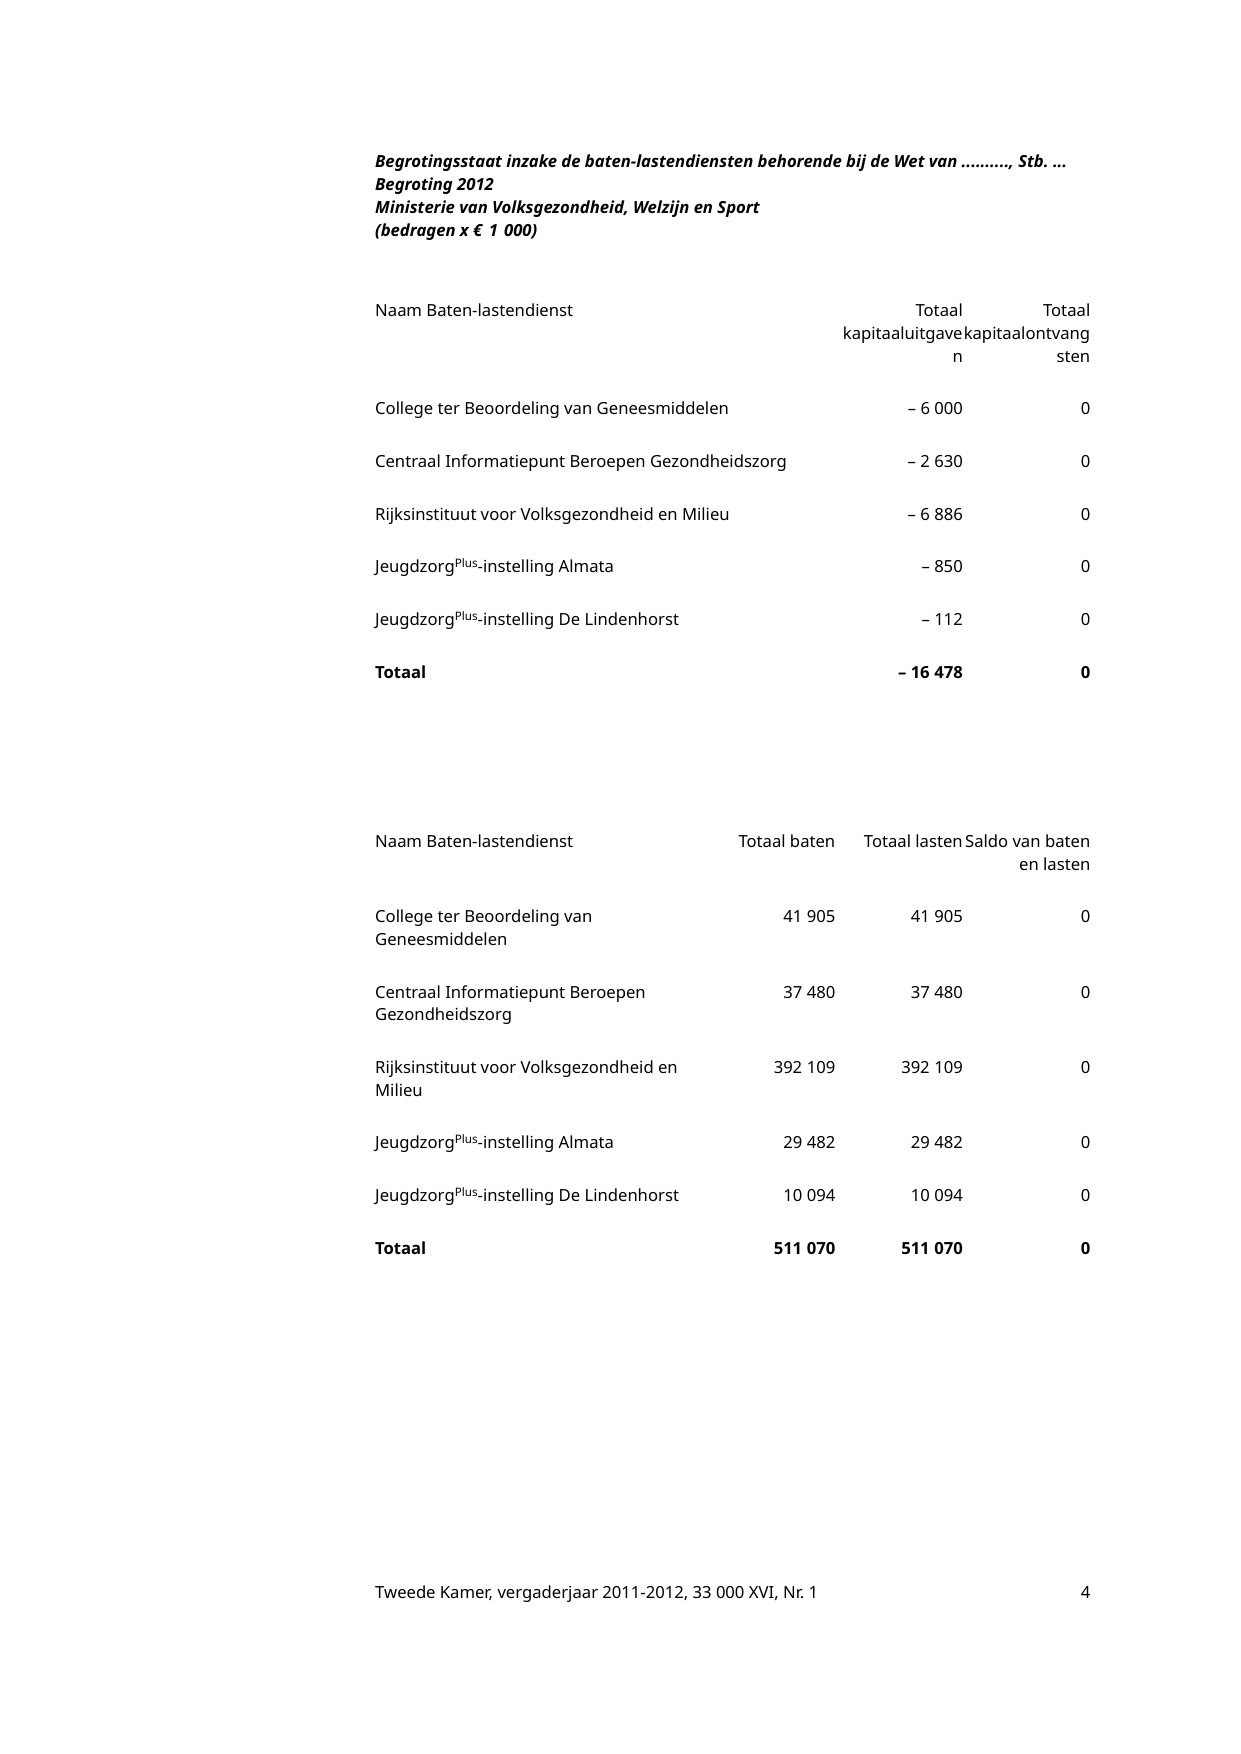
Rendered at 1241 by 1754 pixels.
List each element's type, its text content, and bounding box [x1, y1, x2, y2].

table_cell 0 [963, 608, 1090, 660]
table_cell 0 [963, 502, 1090, 555]
table_cell 511 070 [708, 1237, 835, 1289]
text Begroting 2012 [375, 173, 1090, 195]
table_cell 0 [963, 905, 1090, 980]
table_cell Centraal Informatiepunt Beroepen Gezondheidszorg [375, 450, 835, 502]
table_cell 37 480 [835, 980, 963, 1056]
text Begrotingsstaat inzake de baten-lastendiensten behorende bij de Wet van .........., Stb. ... [375, 150, 1090, 173]
table_cell 0 [963, 450, 1090, 502]
table_cell 41 905 [835, 905, 963, 980]
table_cell 511 070 [835, 1237, 963, 1289]
table_cell – 16 478 [835, 660, 963, 713]
table_cell – 112 [835, 608, 963, 660]
table_cell 37 480 [708, 980, 835, 1056]
table_cell – 6 886 [835, 502, 963, 555]
table_cell 41 905 [708, 905, 835, 980]
table_cell Rijksinstituut voor Volksgezondheid en Milieu [375, 1056, 708, 1131]
table_cell Totaal [375, 660, 835, 713]
text (bedragen x € 1 000) [375, 218, 1090, 241]
table_cell 10 094 [708, 1184, 835, 1237]
table_header Totaal lasten [835, 830, 963, 905]
table_cell 0 [963, 1237, 1090, 1289]
table_cell 0 [963, 1184, 1090, 1237]
table_cell JeugdzorgPlus-instelling Almata [375, 1131, 708, 1184]
table_cell 29 482 [708, 1131, 835, 1184]
table_header Naam Baten-lastendienst [375, 299, 835, 397]
table_cell Totaal [375, 1237, 708, 1289]
table_header Totaal kapitaaluitgaven [835, 299, 963, 397]
table_cell – 850 [835, 555, 963, 608]
table_cell 0 [963, 555, 1090, 608]
table_cell JeugdzorgPlus-instelling De Lindenhorst [375, 608, 835, 660]
table_cell 0 [963, 397, 1090, 449]
table_cell 0 [963, 1131, 1090, 1184]
table_cell 0 [963, 1056, 1090, 1131]
table_cell 0 [963, 660, 1090, 713]
table_header Totaal baten [708, 830, 835, 905]
table_cell – 6 000 [835, 397, 963, 449]
table_cell 10 094 [835, 1184, 963, 1237]
table_header Totaal kapitaalontvangsten [963, 299, 1090, 397]
table_cell 0 [963, 980, 1090, 1056]
table_cell JeugdzorgPlus-instelling De Lindenhorst [375, 1184, 708, 1237]
table_cell – 2 630 [835, 450, 963, 502]
table_cell 392 109 [835, 1056, 963, 1131]
table_cell College ter Beoordeling van Geneesmiddelen [375, 905, 708, 980]
table_cell College ter Beoordeling van Geneesmiddelen [375, 397, 835, 449]
table_header Naam Baten-lastendienst [375, 830, 708, 905]
text Ministerie van Volksgezondheid, Welzijn en Sport [375, 195, 1090, 218]
table_cell 392 109 [708, 1056, 835, 1131]
table_cell 29 482 [835, 1131, 963, 1184]
table_cell Centraal Informatiepunt Beroepen Gezondheidszorg [375, 980, 708, 1056]
table_cell JeugdzorgPlus-instelling Almata [375, 555, 835, 608]
table_cell Rijksinstituut voor Volksgezondheid en Milieu [375, 502, 835, 555]
table_header Saldo van baten en lasten [963, 830, 1090, 905]
